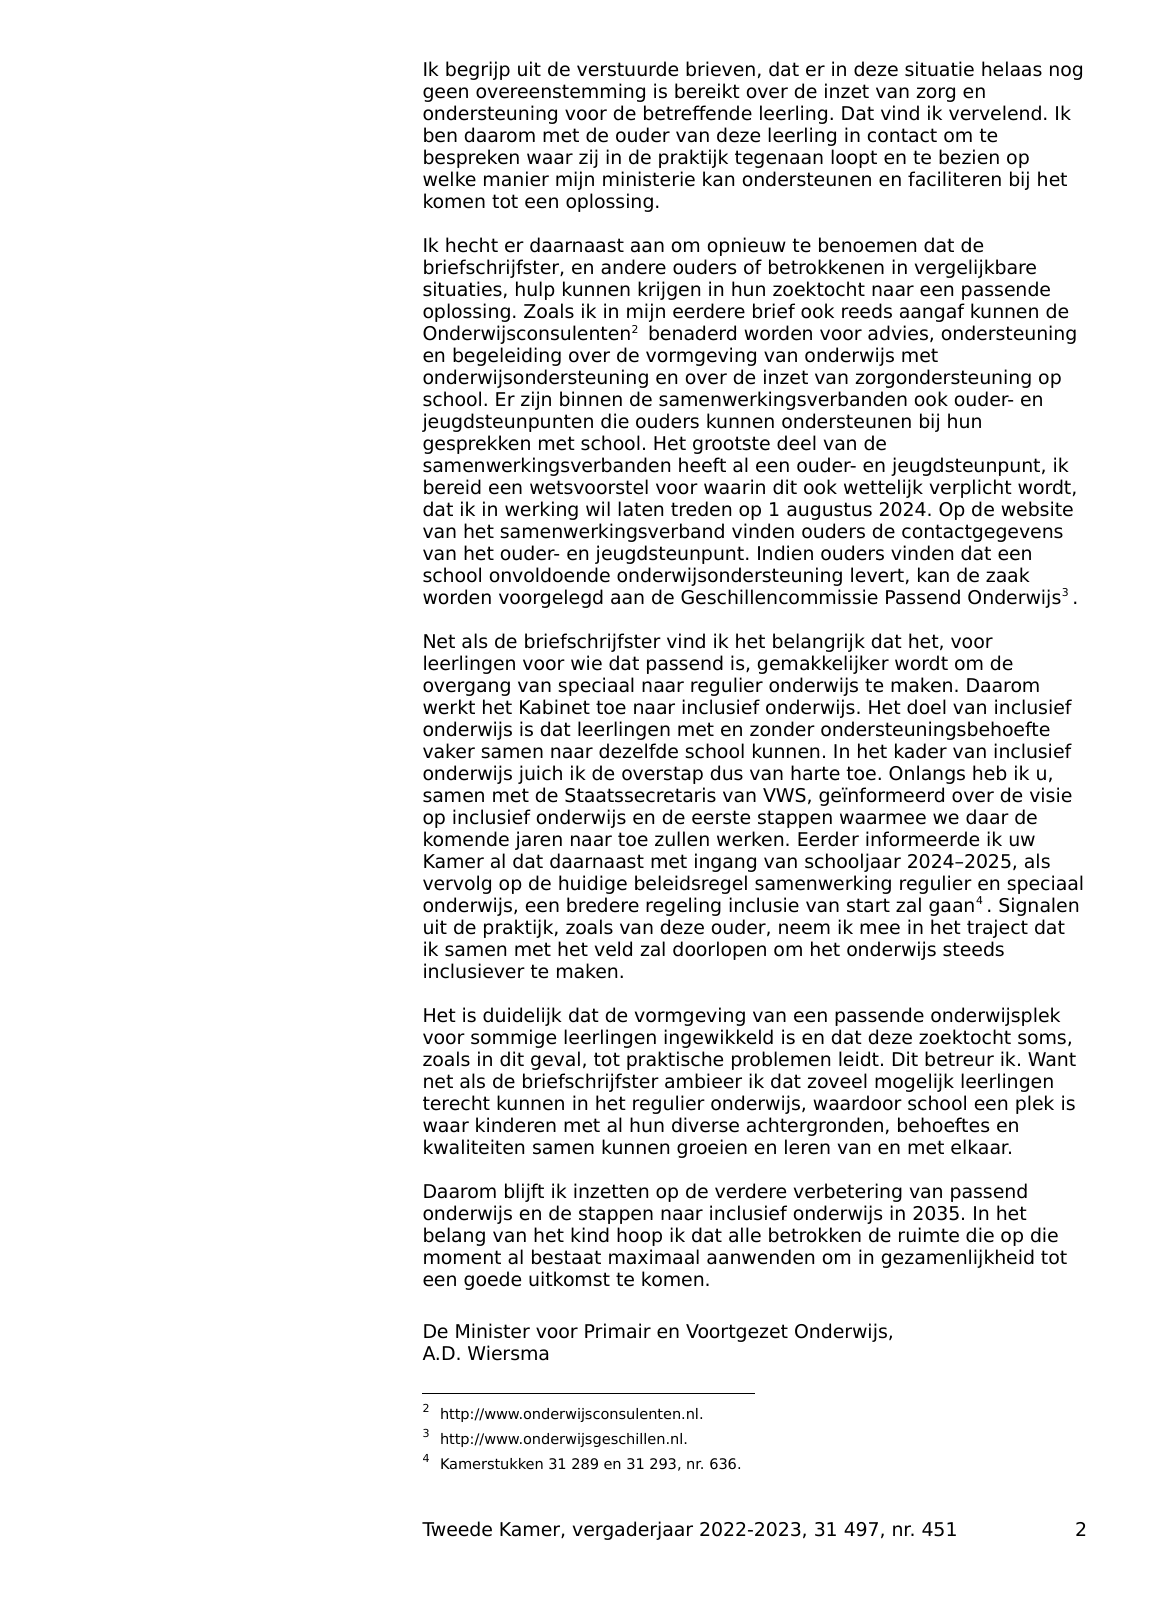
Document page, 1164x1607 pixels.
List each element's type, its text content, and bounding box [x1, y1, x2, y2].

text Ik begrijp uit de verstuurde brieven, dat er in deze situatie helaas nog geen overeenstemming is bereikt over de inzet van zorg en ondersteuning voor de betreffende leerling. Dat vind ik vervelend. Ik ben daarom met de ouder van deze leerling in contact om te bespreken waar zij in de praktijk tegenaan loopt en te bezien op welke manier mijn ministerie kan ondersteunen en faciliteren bij het komen tot een oplossing. [422, 59, 1087, 213]
text De Minister voor Primair en Voortgezet Onderwijs, A.D. Wiersma [422, 1321, 1087, 1365]
text Daarom blijft ik inzetten op de verdere verbetering van passend onderwijs en de stappen naar inclusief onderwijs in 2035. In het belang van het kind hoop ik dat alle betrokken de ruimte die op die moment al bestaat maximaal aanwenden om in gezamenlijkheid tot een goede uitkomst te komen. [422, 1181, 1087, 1291]
text http://www.onderwijsgeschillen.nl. [422, 1427, 1087, 1449]
text Net als de briefschrijfster vind ik het belangrijk dat het, voor leerlingen voor wie dat passend is, gemakkelijker wordt om de overgang van speciaal naar regulier onderwijs te maken. Daarom werkt het Kabinet toe naar inclusief onderwijs. Het doel van inclusief onderwijs is dat leerlingen met en zonder ondersteuningsbehoefte vaker samen naar dezelfde school kunnen. In het kader van inclusief onderwijs juich ik de overstap dus van harte toe. Onlangs heb ik u, samen met de Staatssecretaris van VWS, geïnformeerd over de visie op inclusief onderwijs en de eerste stappen waarmee we daar de komende jaren naar toe zullen werken. Eerder informeerde ik uw Kamer al dat daarnaast met ingang van schooljaar 2024–2025, als vervolg op de huidige beleidsregel samenwerking regulier en speciaal onderwijs, een bredere regeling inclusie van start zal gaan. Signalen uit de praktijk, zoals van deze ouder, neem ik mee in het traject dat ik samen met het veld zal doorlopen om het onderwijs steeds inclusiever te maken. [422, 631, 1087, 983]
text http://www.onderwijsconsulenten.nl. [422, 1402, 1087, 1424]
text Ik hecht er daarnaast aan om opnieuw te benoemen dat de briefschrijfster, en andere ouders of betrokkenen in vergelijkbare situaties, hulp kunnen krijgen in hun zoektocht naar een passende oplossing. Zoals ik in mijn eerdere brief ook reeds aangaf kunnen de Onderwijsconsulenten benaderd worden voor advies, ondersteuning en begeleiding over de vormgeving van onderwijs met onderwijsondersteuning en over de inzet van zorgondersteuning op school. Er zijn binnen de samenwerkingsverbanden ook ouder- en jeugdsteunpunten die ouders kunnen ondersteunen bij hun gesprekken met school. Het grootste deel van de samenwerkingsverbanden heeft al een ouder- en jeugdsteunpunt, ik bereid een wetsvoorstel voor waarin dit ook wettelijk verplicht wordt, dat ik in werking wil laten treden op 1 augustus 2024. Op de website van het samenwerkingsverband vinden ouders de contactgegevens van het ouder- en jeugdsteunpunt. Indien ouders vinden dat een school onvoldoende onderwijsondersteuning levert, kan de zaak worden voorgelegd aan de Geschillencommissie Passend Onderwijs. [422, 235, 1087, 609]
text Het is duidelijk dat de vormgeving van een passende onderwijsplek voor sommige leerlingen ingewikkeld is en dat deze zoektocht soms, zoals in dit geval, tot praktische problemen leidt. Dit betreur ik. Want net als de briefschrijfster ambieer ik dat zoveel mogelijk leerlingen terecht kunnen in het regulier onderwijs, waardoor school een plek is waar kinderen met al hun diverse achtergronden, behoeftes en kwaliteiten samen kunnen groeien en leren van en met elkaar. [422, 1005, 1087, 1159]
text Kamerstukken 31 289 en 31 293, nr. 636. [422, 1452, 1087, 1474]
